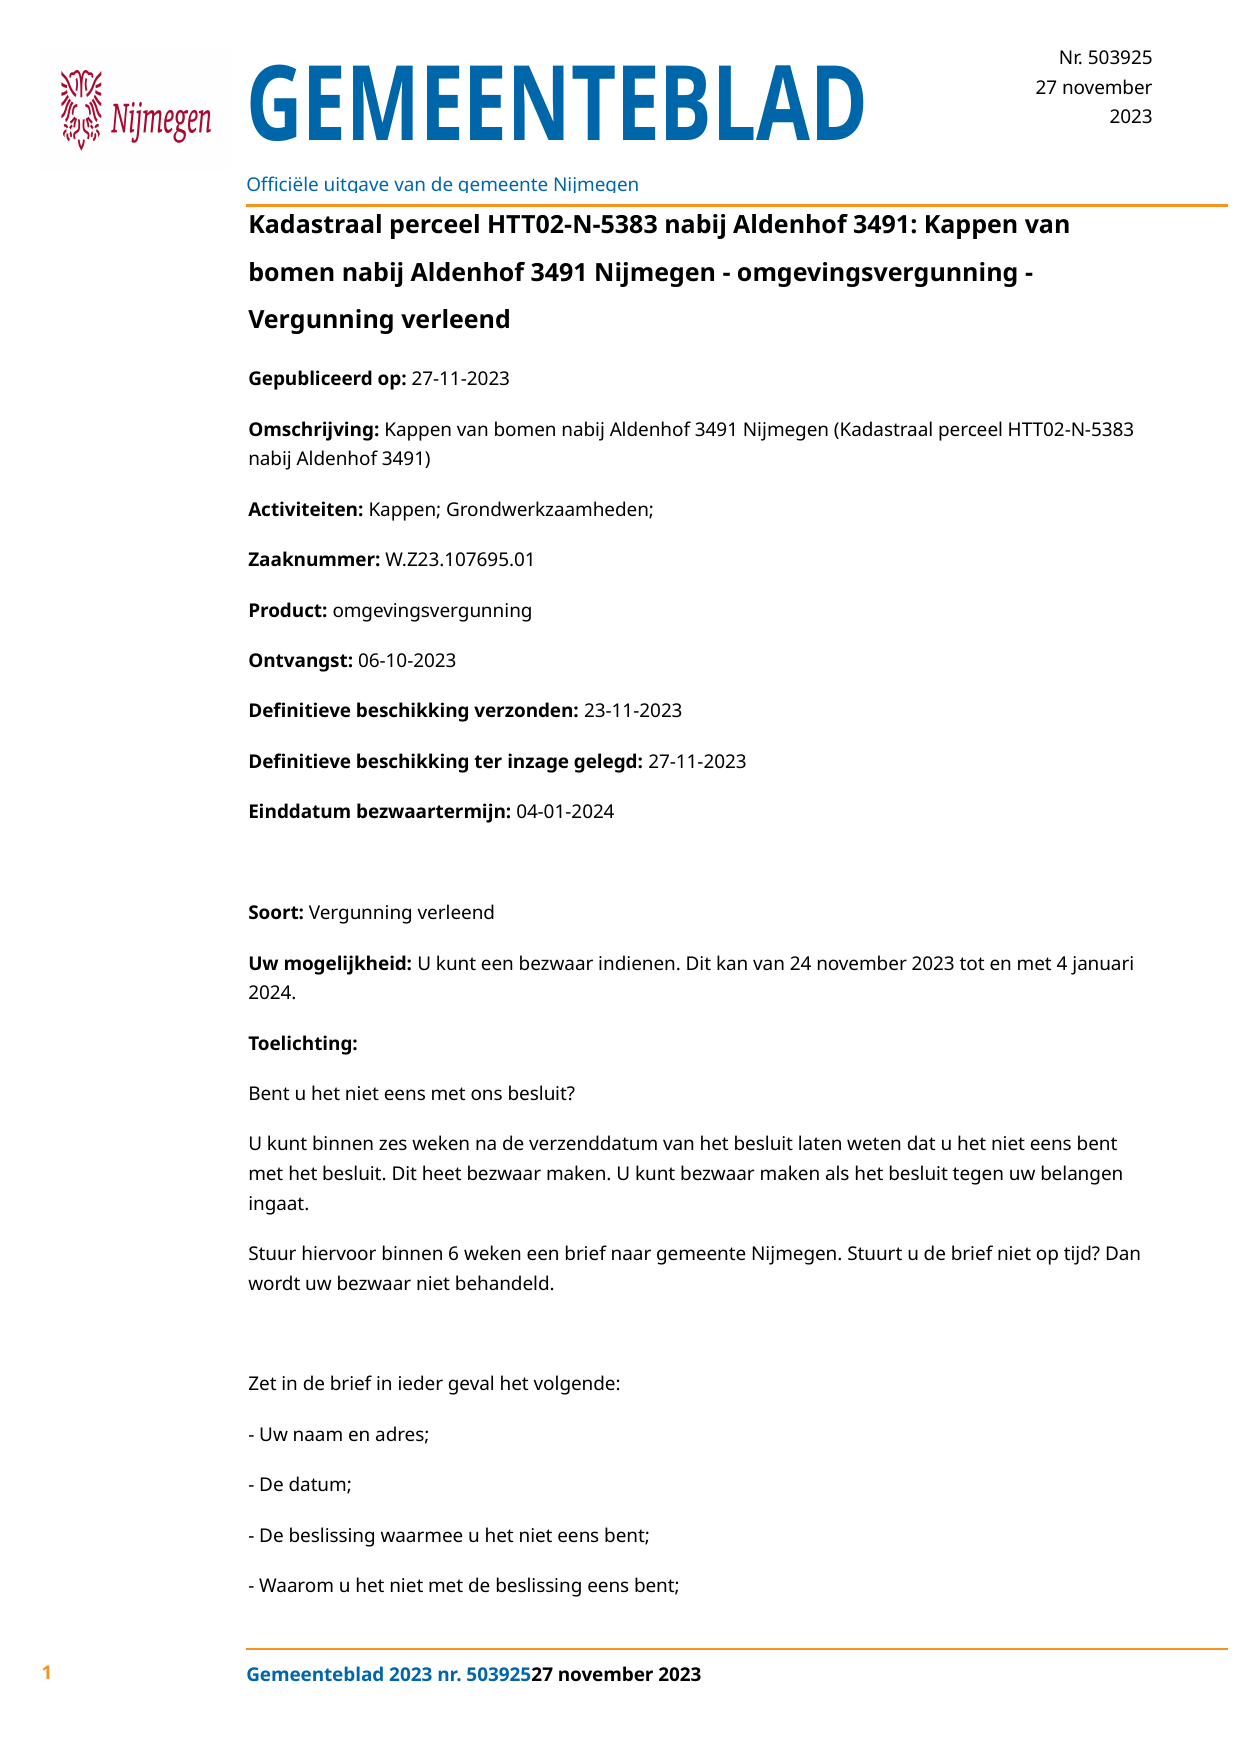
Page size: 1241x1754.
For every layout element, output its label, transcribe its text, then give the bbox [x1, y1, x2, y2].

text Toelichting: [248, 1030, 1152, 1055]
text Ontvangst: 06-10-2023 [248, 647, 1152, 673]
text - De datum; [248, 1471, 1152, 1497]
text Product: omgevingsvergunning [248, 597, 1152, 622]
picture [41, 47, 231, 172]
text Bent u het niet eens met ons besluit? [248, 1080, 1152, 1106]
text Kadastraal perceel HTT02-N-5383 nabij Aldenhof 3491: Kappen van bomen nabij Aldenhof 3491 Nijmegen - omgevingsvergunning - Vergunning verleend [248, 207, 1152, 336]
text - Uw naam en adres; [248, 1421, 1152, 1447]
text - De beslissing waarmee u het niet eens bent; [248, 1522, 1152, 1547]
text U kunt binnen zes weken na de verzenddatum van het besluit laten weten dat u het niet eens bent met het besluit. Dit heet bezwaar maken. U kunt bezwaar maken als het besluit tegen uw belangen ingaat. [248, 1131, 1152, 1215]
text - Waarom u het niet met de beslissing eens bent; [248, 1572, 1152, 1598]
text Stuur hiervoor binnen 6 weken een brief naar gemeente Nijmegen. Stuurt u de brief niet op tijd? Dan wordt uw bezwaar niet behandeld. [248, 1240, 1152, 1295]
text Activiteiten: Kappen; Grondwerkzaamheden; [248, 496, 1152, 522]
text Omschrijving: Kappen van bomen nabij Aldenhof 3491 Nijmegen (Kadastraal perceel HTT02-N-5383 nabij Aldenhof 3491) [248, 416, 1152, 471]
text Einddatum bezwaartermijn: 04-01-2024 [248, 798, 1152, 824]
text Soort: Vergunning verleend [248, 899, 1152, 925]
text Gepubliceerd op: 27-11-2023 [248, 366, 1152, 391]
text Zet in de brief in ieder geval het volgende: [248, 1371, 1152, 1396]
text Zaaknummer: W.Z23.107695.01 [248, 546, 1152, 572]
text Definitieve beschikking ter inzage gelegd: 27-11-2023 [248, 748, 1152, 774]
text Definitieve beschikking verzonden: 23-11-2023 [248, 698, 1152, 723]
text Uw mogelijkheid: U kunt een bezwaar indienen. Dit kan van 24 november 2023 tot en met 4 januari 2024. [248, 950, 1152, 1005]
